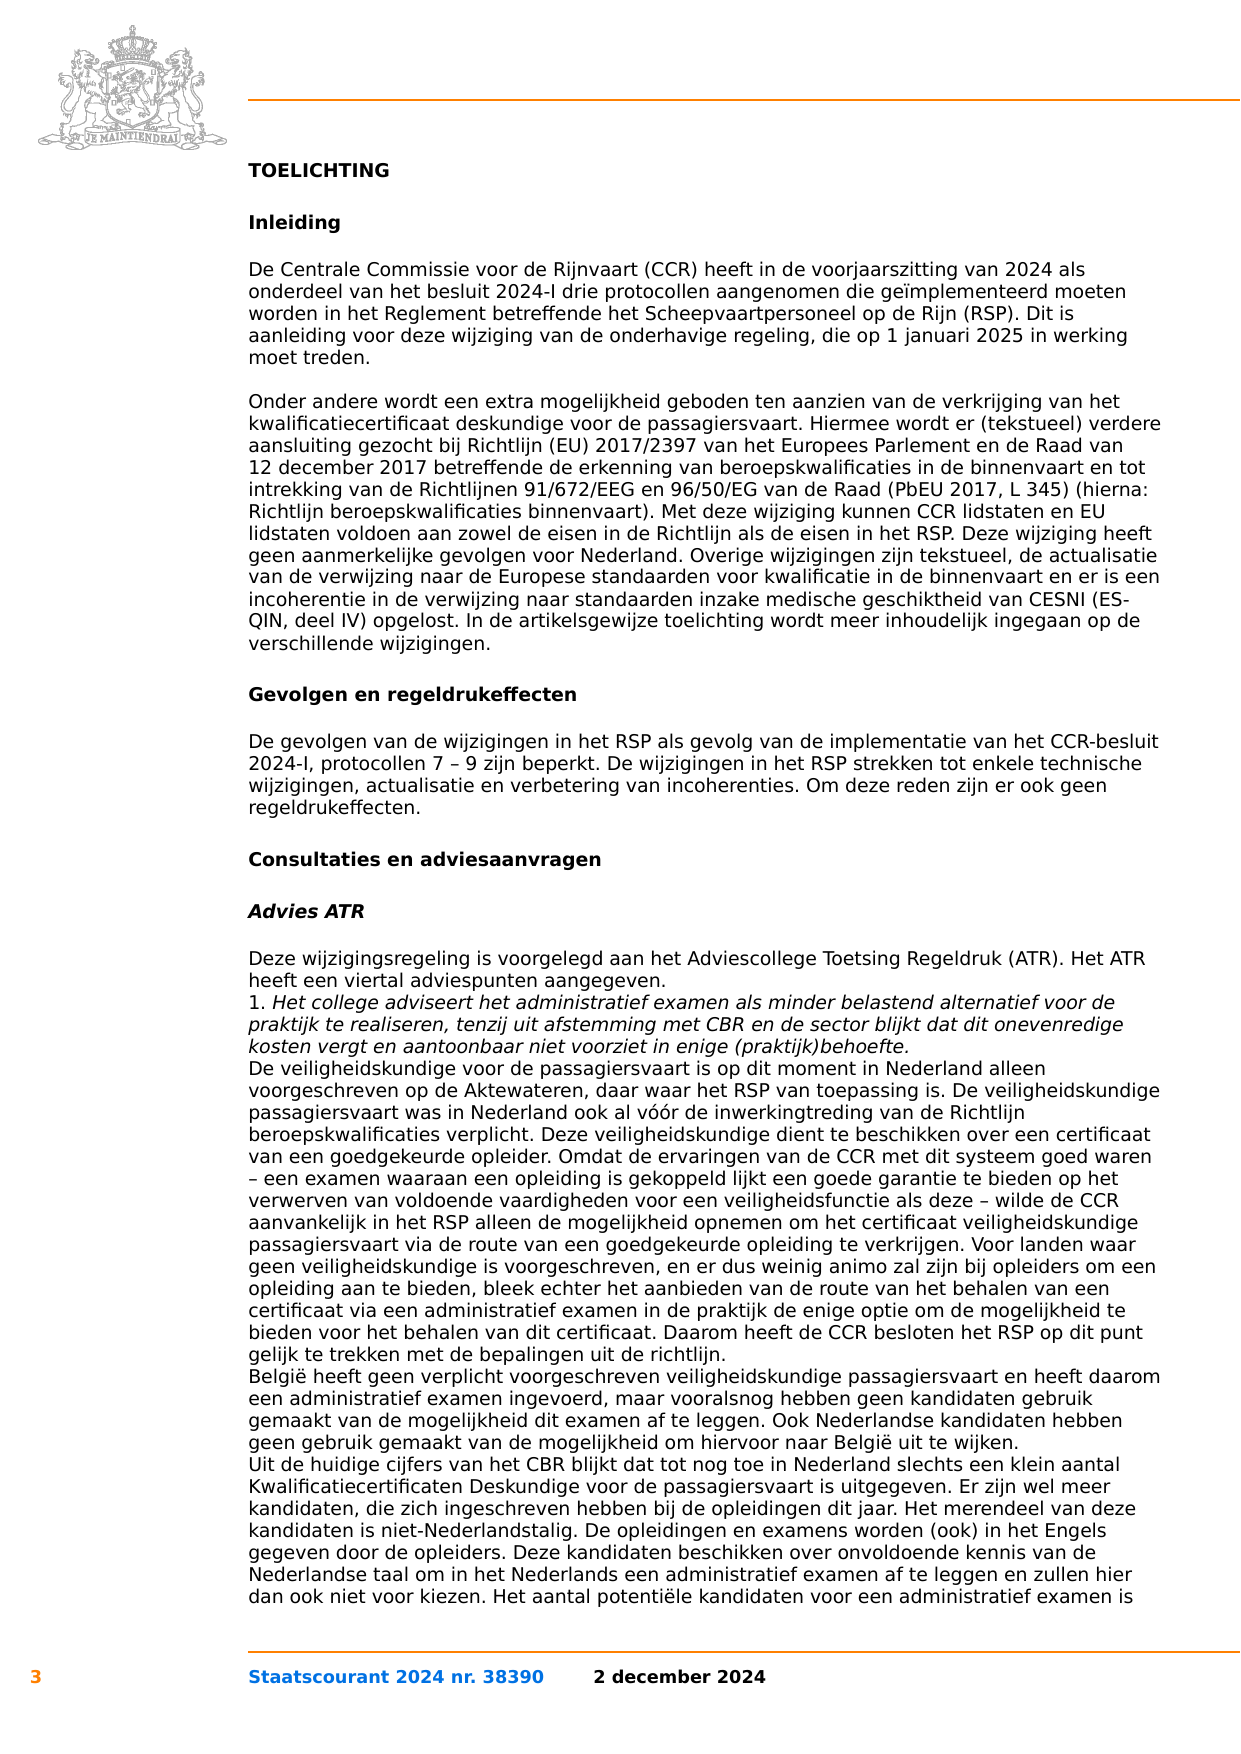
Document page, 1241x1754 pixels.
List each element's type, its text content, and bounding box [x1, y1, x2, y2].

text De veiligheidskundige voor de passagiersvaart is op dit moment in Nederland alleen voorgeschreven op de Aktewateren, daar waar het RSP van toepassing is. De veiligheidskundige passagiersvaart was in Nederland ook al vóór de inwerkingtreding van de Richtlijn beroepskwalificaties verplicht. Deze veiligheidskundige dient te beschikken over een certificaat van een goedgekeurde opleider. Omdat de ervaringen van de CCR met dit systeem goed waren – een examen waaraan een opleiding is gekoppeld lijkt een goede garantie te bieden op het verwerven van voldoende vaardigheden voor een veiligheidsfunctie als deze – wilde de CCR aanvankelijk in het RSP alleen de mogelijkheid opnemen om het certificaat veiligheidskundige passagiersvaart via de route van een goedgekeurde opleiding te verkrijgen. Voor landen waar geen veiligheidskundige is voorgeschreven, en er dus weinig animo zal zijn bij opleiders om een opleiding aan te bieden, bleek echter het aanbieden van de route van het behalen van een certificaat via een administratief examen in de praktijk de enige optie om de mogelijkheid te bieden voor het behalen van dit certificaat. Daarom heeft de CCR besloten het RSP op dit punt gelijk te trekken met de bepalingen uit de richtlijn. [248, 1058, 1163, 1366]
subtitle Gevolgen en regeldrukeffecten [248, 684, 1163, 706]
text België heeft geen verplicht voorgeschreven veiligheidskundige passagiersvaart en heeft daarom een administratief examen ingevoerd, maar vooralsnog hebben geen kandidaten gebruik gemaakt van de mogelijkheid dit examen af te leggen. Ook Nederlandse kandidaten hebben geen gebruik gemaakt van de mogelijkheid om hiervoor naar België uit te wijken. [248, 1366, 1163, 1454]
text De gevolgen van de wijzigingen in het RSP als gevolg van de implementatie van het CCR-besluit 2024-I, protocollen 7 – 9 zijn beperkt. De wijzigingen in het RSP strekken tot enkele technische wijzigingen, actualisatie en verbetering van incoherenties. Om deze reden zijn er ook geen regeldrukeffecten. [248, 731, 1163, 819]
text Onder andere wordt een extra mogelijkheid geboden ten aanzien van de verkrijging van het kwalificatiecertificaat deskundige voor de passagiersvaart. Hiermee wordt er (tekstueel) verdere aansluiting gezocht bij Richtlijn (EU) 2017/2397 van het Europees Parlement en de Raad van 12 december 2017 betreffende de erkenning van beroepskwalificaties in de binnenvaart en tot intrekking van de Richtlijnen 91/672/EEG en 96/50/EG van de Raad (PbEU 2017, L 345) (hierna: Richtlijn beroepskwalificaties binnenvaart). Met deze wijziging kunnen CCR lidstaten en EU lidstaten voldoen aan zowel de eisen in de Richtlijn als de eisen in het RSP. Deze wijziging heeft geen aanmerkelijke gevolgen voor Nederland. Overige wijzigingen zijn tekstueel, de actualisatie van de verwijzing naar de Europese standaarden voor kwalificatie in de binnenvaart en er is een incoherentie in de verwijzing naar standaarden inzake medische geschiktheid van CESNI (ES-QIN, deel IV) opgelost. In de artikelsgewijze toelichting wordt meer inhoudelijk ingegaan op de verschillende wijzigingen. [248, 391, 1163, 654]
subtitle TOELICHTING [248, 160, 1163, 182]
picture [38, 25, 227, 150]
subtitle Consultaties en adviesaanvragen [248, 849, 1163, 871]
text Uit de huidige cijfers van het CBR blijkt dat tot nog toe in Nederland slechts een klein aantal Kwalificatiecertificaten Deskundige voor de passagiersvaart is uitgegeven. Er zijn wel meer kandidaten, die zich ingeschreven hebben bij de opleidingen dit jaar. Het merendeel van deze kandidaten is niet-Nederlandstalig. De opleidingen en examens worden (ook) in het Engels gegeven door de opleiders. Deze kandidaten beschikken over onvoldoende kennis van de Nederlandse taal om in het Nederlands een administratief examen af te leggen en zullen hier dan ook niet voor kiezen. Het aantal potentiële kandidaten voor een administratief examen is [248, 1454, 1163, 1608]
subtitle Inleiding [248, 212, 1163, 234]
text De Centrale Commissie voor de Rijnvaart (CCR) heeft in de voorjaarszitting van 2024 als onderdeel van het besluit 2024-I drie protocollen aangenomen die geïmplementeerd moeten worden in het Reglement betreffende het Scheepvaartpersoneel op de Rijn (RSP). Dit is aanleiding voor deze wijziging van de onderhavige regeling, die op 1 januari 2025 in werking moet treden. [248, 259, 1163, 369]
text 1. Het college adviseert het administratief examen als minder belastend alternatief voor de praktijk te realiseren, tenzij uit afstemming met CBR en de sector blijkt dat dit onevenredige kosten vergt en aantoonbaar niet voorziet in enige (praktijk)behoefte. [248, 992, 1163, 1058]
subtitle Advies ATR [248, 901, 1163, 923]
text Deze wijzigingsregeling is voorgelegd aan het Adviescollege Toetsing Regeldruk (ATR). Het ATR heeft een viertal adviespunten aangegeven. [248, 948, 1163, 992]
